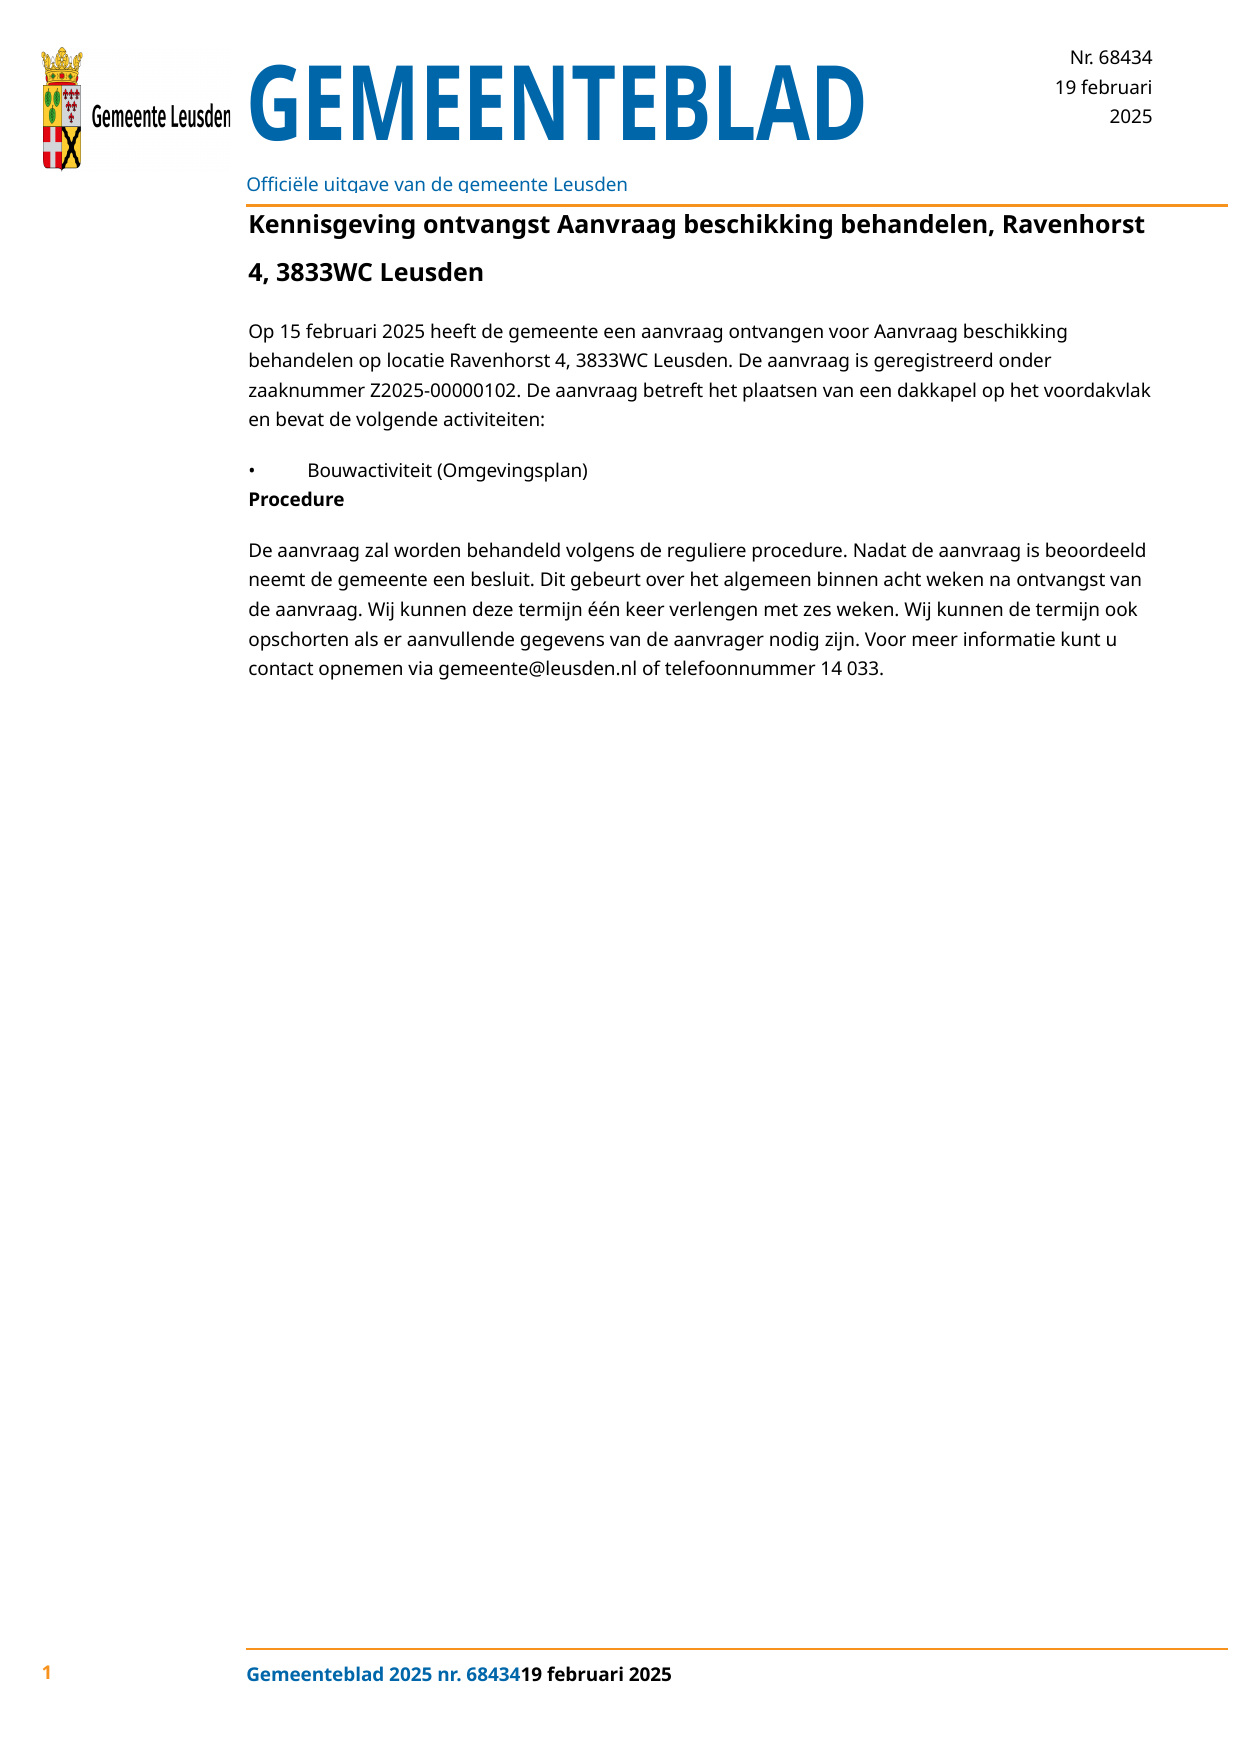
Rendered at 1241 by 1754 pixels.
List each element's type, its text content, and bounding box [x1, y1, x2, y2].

list Bouwactiviteit (Omgevingsplan) [248, 457, 1152, 483]
text Procedure [248, 487, 1152, 512]
text Kennisgeving ontvangst Aanvraag beschikking behandelen, Ravenhorst 4, 3833WC Leusden [248, 207, 1152, 288]
picture [41, 47, 231, 172]
text De aanvraag zal worden behandeld volgens de reguliere procedure. Nadat de aanvraag is beoordeeld neemt de gemeente een besluit. Dit gebeurt over het algemeen binnen acht weken na ontvangst van de aanvraag. Wij kunnen deze termijn één keer verlengen met zes weken. Wij kunnen de termijn ook opschorten als er aanvullende gegevens van de aanvrager nodig zijn. Voor meer informatie kunt u contact opnemen via gemeente@leusden.nl of telefoonnummer 14 033. [248, 537, 1152, 681]
text Op 15 februari 2025 heeft de gemeente een aanvraag ontvangen voor Aanvraag beschikking behandelen op locatie Ravenhorst 4, 3833WC Leusden. De aanvraag is geregistreerd onder zaaknummer Z2025-00000102. De aanvraag betreft het plaatsen van een dakkapel op het voordakvlak en bevat de volgende activiteiten: [248, 318, 1152, 432]
